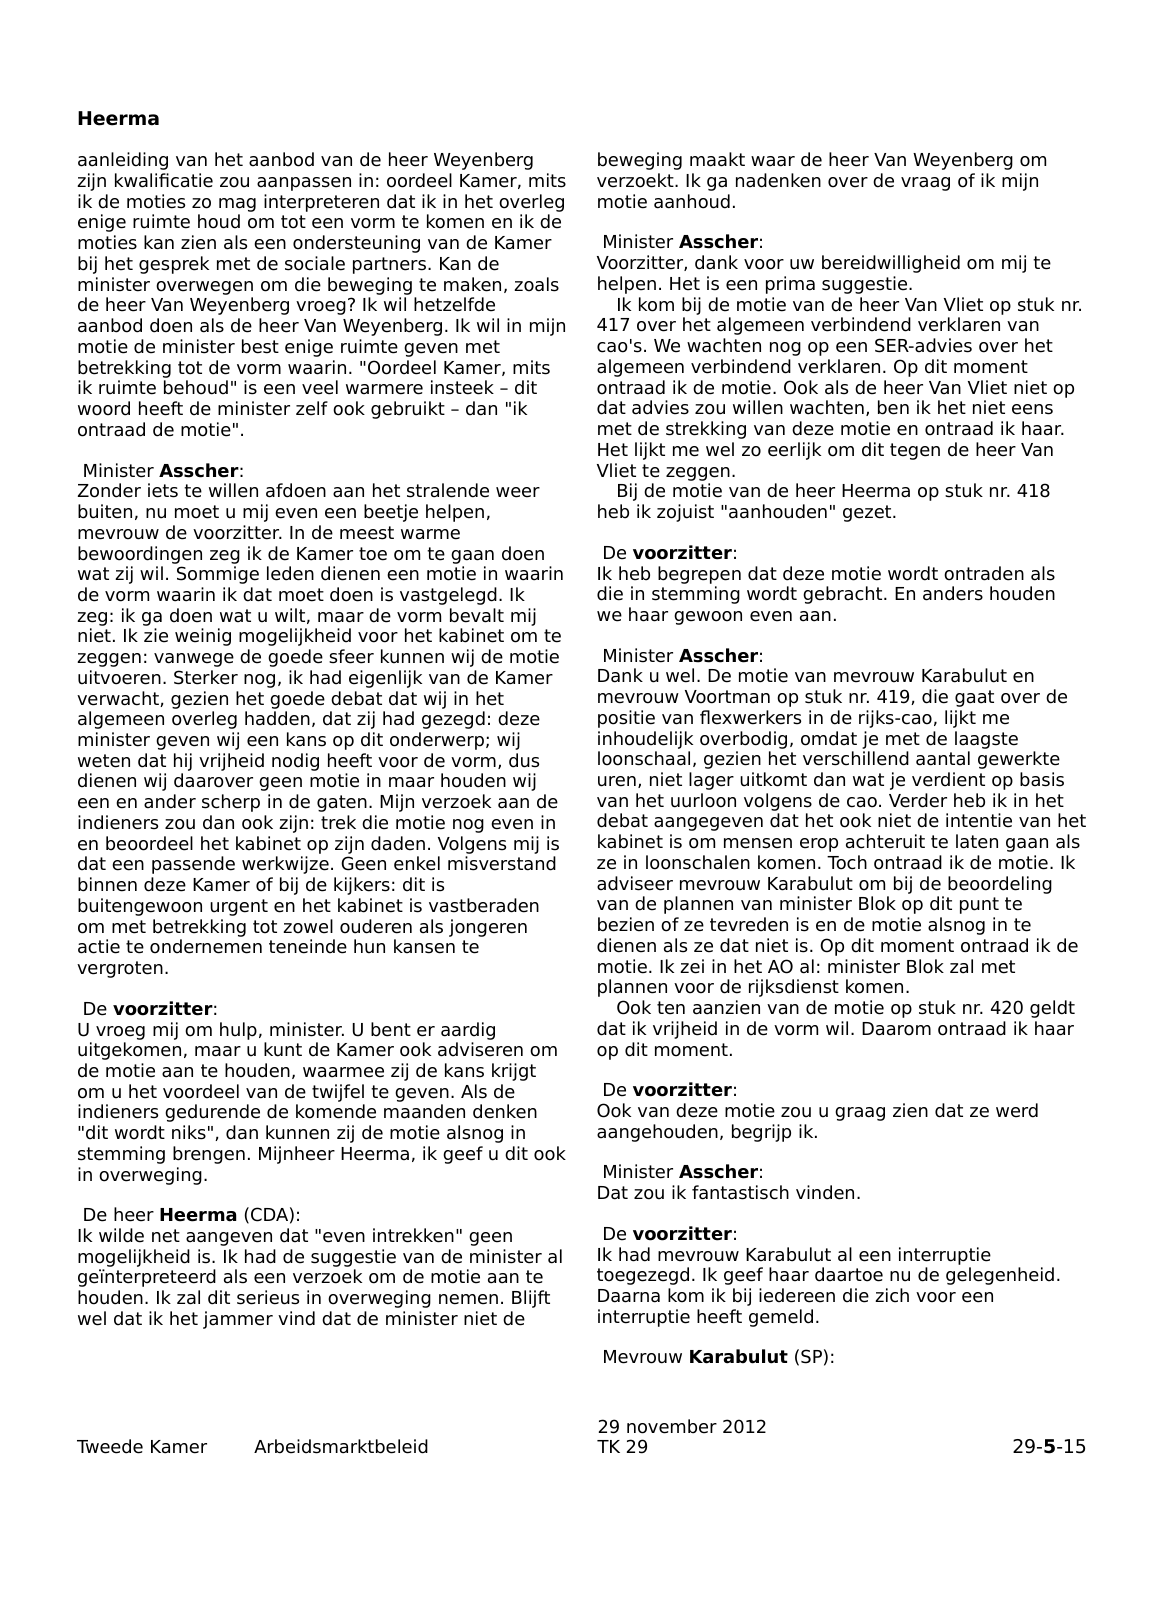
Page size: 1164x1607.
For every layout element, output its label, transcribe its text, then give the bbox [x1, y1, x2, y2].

text Minister Asscher: [596, 1162, 1087, 1183]
text Ik heb begrepen dat deze motie wordt ontraden als die in stemming wordt gebracht. En anders houden we haar gewoon even aan. [596, 563, 1087, 626]
text Dank u wel. De motie van mevrouw Karabulut en mevrouw Voortman op stuk nr. 419, die gaat over de positie van flexwerkers in de rijks-cao, lijkt me inhoudelijk overbodig, omdat je met de laagste loonschaal, gezien het verschillend aantal gewerkte uren, niet lager uitkomt dan wat je verdient op basis van het uurloon volgens de cao. Verder heb ik in het debat aangegeven dat het ook niet de intentie van het kabinet is om mensen erop achteruit te laten gaan als ze in loonschalen komen. Toch ontraad ik de motie. Ik adviseer mevrouw Karabulut om bij de beoordeling van de plannen van minister Blok op dit punt te bezien of ze tevreden is en de motie alsnog in te dienen als ze dat niet is. Op dit moment ontraad ik de motie. Ik zei in het AO al: minister Blok zal met plannen voor de rijksdienst komen. [596, 666, 1087, 998]
text U vroeg mij om hulp, minister. U bent er aardig uitgekomen, maar u kunt de Kamer ook adviseren om de motie aan te houden, waarmee zij de kans krijgt om u het voordeel van de twijfel te geven. Als de indieners gedurende de komende maanden denken "dit wordt niks", dan kunnen zij de motie alsnog in stemming brengen. Mijnheer Heerma, ik geef u dit ook in overweging. [77, 1019, 567, 1185]
text De voorzitter: [596, 1080, 1087, 1101]
text Minister Asscher: [77, 460, 567, 481]
text De voorzitter: [596, 543, 1087, 563]
text Bij de motie van de heer Heerma op stuk nr. 418 heb ik zojuist "aanhouden" gezet. [596, 481, 1087, 523]
text Voorzitter, dank voor uw bereidwilligheid om mij te helpen. Het is een prima suggestie. [596, 253, 1087, 294]
text De voorzitter: [596, 1224, 1087, 1244]
text De voorzitter: [77, 999, 567, 1019]
text Ik had mevrouw Karabulut al een interruptie toegezegd. Ik geef haar daartoe nu de gelegenheid. Daarna kom ik bij iedereen die zich voor een interruptie heeft gemeld. [596, 1244, 1087, 1327]
text beweging maakt waar de heer Van Weyenberg om verzoekt. Ik ga nadenken over de vraag of ik mijn motie aanhoud. [596, 150, 1087, 212]
text Zonder iets te willen afdoen aan het stralende weer buiten, nu moet u mij even een beetje helpen, mevrouw de voorzitter. In de meest warme bewoordingen zeg ik de Kamer toe om te gaan doen wat zij wil. Sommige leden dienen een motie in waarin de vorm waarin ik dat moet doen is vastgelegd. Ik zeg: ik ga doen wat u wilt, maar de vorm bevalt mij niet. Ik zie weinig mogelijkheid voor het kabinet om te zeggen: vanwege de goede sfeer kunnen wij de motie uitvoeren. Sterker nog, ik had eigenlijk van de Kamer verwacht, gezien het goede debat dat wij in het algemeen overleg hadden, dat zij had gezegd: deze minister geven wij een kans op dit onderwerp; wij weten dat hij vrijheid nodig heeft voor de vorm, dus dienen wij daarover geen motie in maar houden wij een en ander scherp in de gaten. Mijn verzoek aan de indieners zou dan ook zijn: trek die motie nog even in en beoordeel het kabinet op zijn daden. Volgens mij is dat een passende werkwijze. Geen enkel misverstand binnen deze Kamer of bij de kijkers: dit is buitengewoon urgent en het kabinet is vastberaden om met betrekking tot zowel ouderen als jongeren actie te ondernemen teneinde hun kansen te vergroten. [77, 481, 567, 979]
text Ook van deze motie zou u graag zien dat ze werd aangehouden, begrijp ik. [596, 1101, 1087, 1142]
text Dat zou ik fantastisch vinden. [596, 1183, 1087, 1204]
text Ik kom bij de motie van de heer Van Vliet op stuk nr. 417 over het algemeen verbindend verklaren van cao's. We wachten nog op een SER-advies over het algemeen verbindend verklaren. Op dit moment ontraad ik de motie. Ook als de heer Van Vliet niet op dat advies zou willen wachten, ben ik het niet eens met de strekking van deze motie en ontraad ik haar. Het lijkt me wel zo eerlijk om dit tegen de heer Van Vliet te zeggen. [596, 294, 1087, 481]
text Ik wilde net aangeven dat "even intrekken" geen mogelijkheid is. Ik had de suggestie van de minister al geïnterpreteerd als een verzoek om de motie aan te houden. Ik zal dit serieus in overweging nemen. Blijft wel dat ik het jammer vind dat de minister niet de [77, 1226, 567, 1329]
text De heer Heerma (CDA): [77, 1205, 567, 1226]
text Minister Asscher: [596, 232, 1087, 253]
text Mevrouw Karabulut (SP): [596, 1347, 1087, 1368]
text Ook ten aanzien van de motie op stuk nr. 420 geldt dat ik vrijheid in de vorm wil. Daarom ontraad ik haar op dit moment. [596, 998, 1087, 1060]
text aanleiding van het aanbod van de heer Weyenberg zijn kwalificatie zou aanpassen in: oordeel Kamer, mits ik de moties zo mag interpreteren dat ik in het overleg enige ruimte houd om tot een vorm te komen en ik de moties kan zien als een ondersteuning van de Kamer bij het gesprek met de sociale partners. Kan de minister overwegen om die beweging te maken, zoals de heer Van Weyenberg vroeg? Ik wil hetzelfde aanbod doen als de heer Van Weyenberg. Ik wil in mijn motie de minister best enige ruimte geven met betrekking tot de vorm waarin. "Oordeel Kamer, mits ik ruimte behoud" is een veel warmere insteek – dit woord heeft de minister zelf ook gebruikt – dan "ik ontraad de motie". [77, 150, 567, 440]
text Minister Asscher: [596, 646, 1087, 666]
